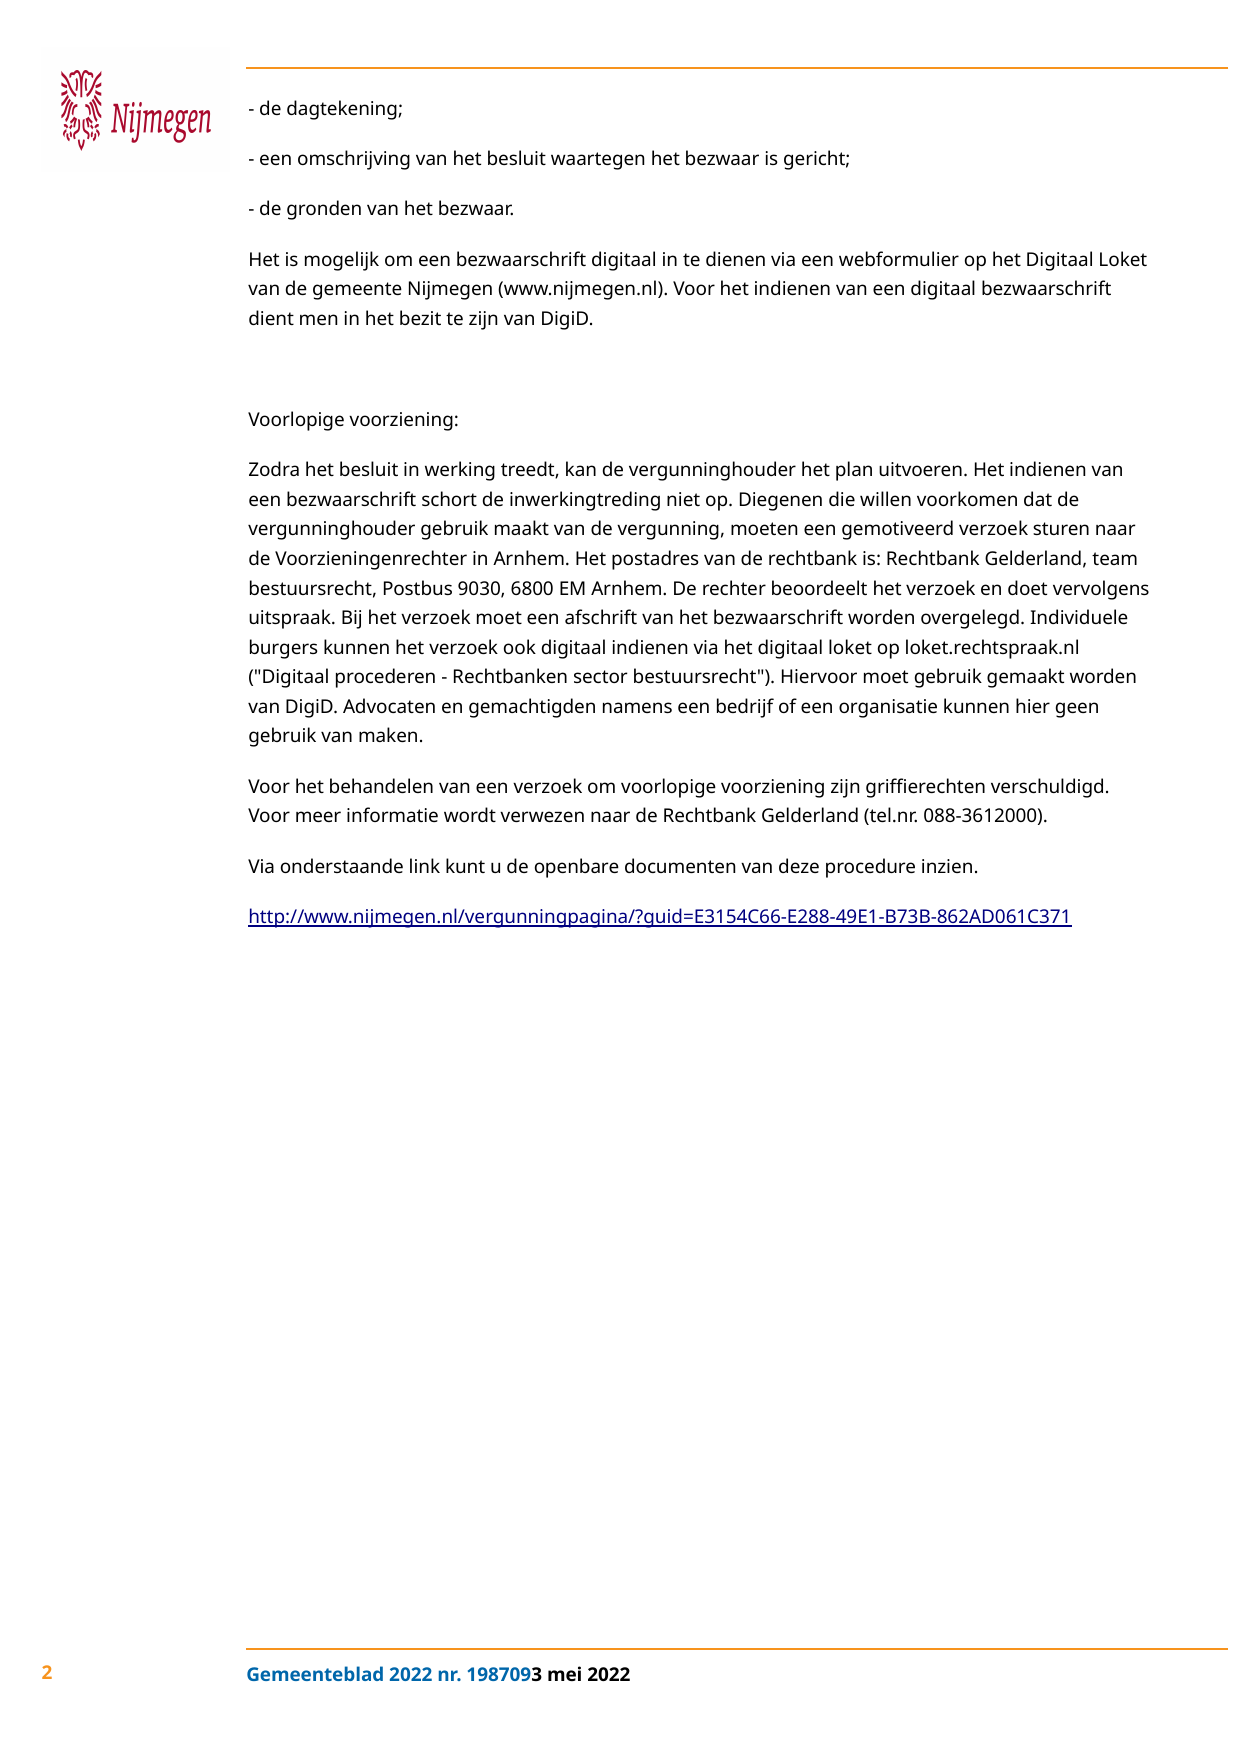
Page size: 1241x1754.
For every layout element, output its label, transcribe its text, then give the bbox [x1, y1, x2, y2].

text - de gronden van het bezwaar. [248, 196, 1152, 221]
text http://www.nijmegen.nl/vergunningpagina/?guid=E3154C66-E288-49E1-B73B-862AD061C371 [248, 903, 1152, 929]
text Zodra het besluit in werking treedt, kan de vergunninghouder het plan uitvoeren. Het indienen van een bezwaarschrift schort de inwerkingtreding niet op. Diegenen die willen voorkomen dat de vergunninghouder gebruik maakt van de vergunning, moeten een gemotiveerd verzoek sturen naar de Voorzieningenrechter in Arnhem. Het postadres van de rechtbank is: Rechtbank Gelderland, team bestuursrecht, Postbus 9030, 6800 EM Arnhem. De rechter beoordeelt het verzoek en doet vervolgens uitspraak. Bij het verzoek moet een afschrift van het bezwaarschrift worden overgelegd. Individuele burgers kunnen het verzoek ook digitaal indienen via het digitaal loket op loket.rechtspraak.nl ("Digitaal procederen - Rechtbanken sector bestuursrecht"). Hiervoor moet gebruik gemaakt worden van DigiD. Advocaten en gemachtigden namens een bedrijf of een organisatie kunnen hier geen gebruik van maken. [248, 456, 1152, 748]
text Het is mogelijk om een bezwaarschrift digitaal in te dienen via een webformulier op het Digitaal Loket van de gemeente Nijmegen (www.nijmegen.nl). Voor het indienen van een digitaal bezwaarschrift dient men in het bezit te zijn van DigiD. [248, 246, 1152, 331]
text - een omschrijving van het besluit waartegen het bezwaar is gericht; [248, 145, 1152, 171]
text - de dagtekening; [248, 95, 1152, 121]
text Voor het behandelen van een verzoek om voorlopige voorziening zijn griffierechten verschuldigd. Voor meer informatie wordt verwezen naar de Rechtbank Gelderland (tel.nr. 088-3612000). [248, 773, 1152, 828]
text Via onderstaande link kunt u de openbare documenten van deze procedure inzien. [248, 853, 1152, 879]
picture [41, 47, 231, 172]
text Voorlopige voorziening: [248, 406, 1152, 432]
